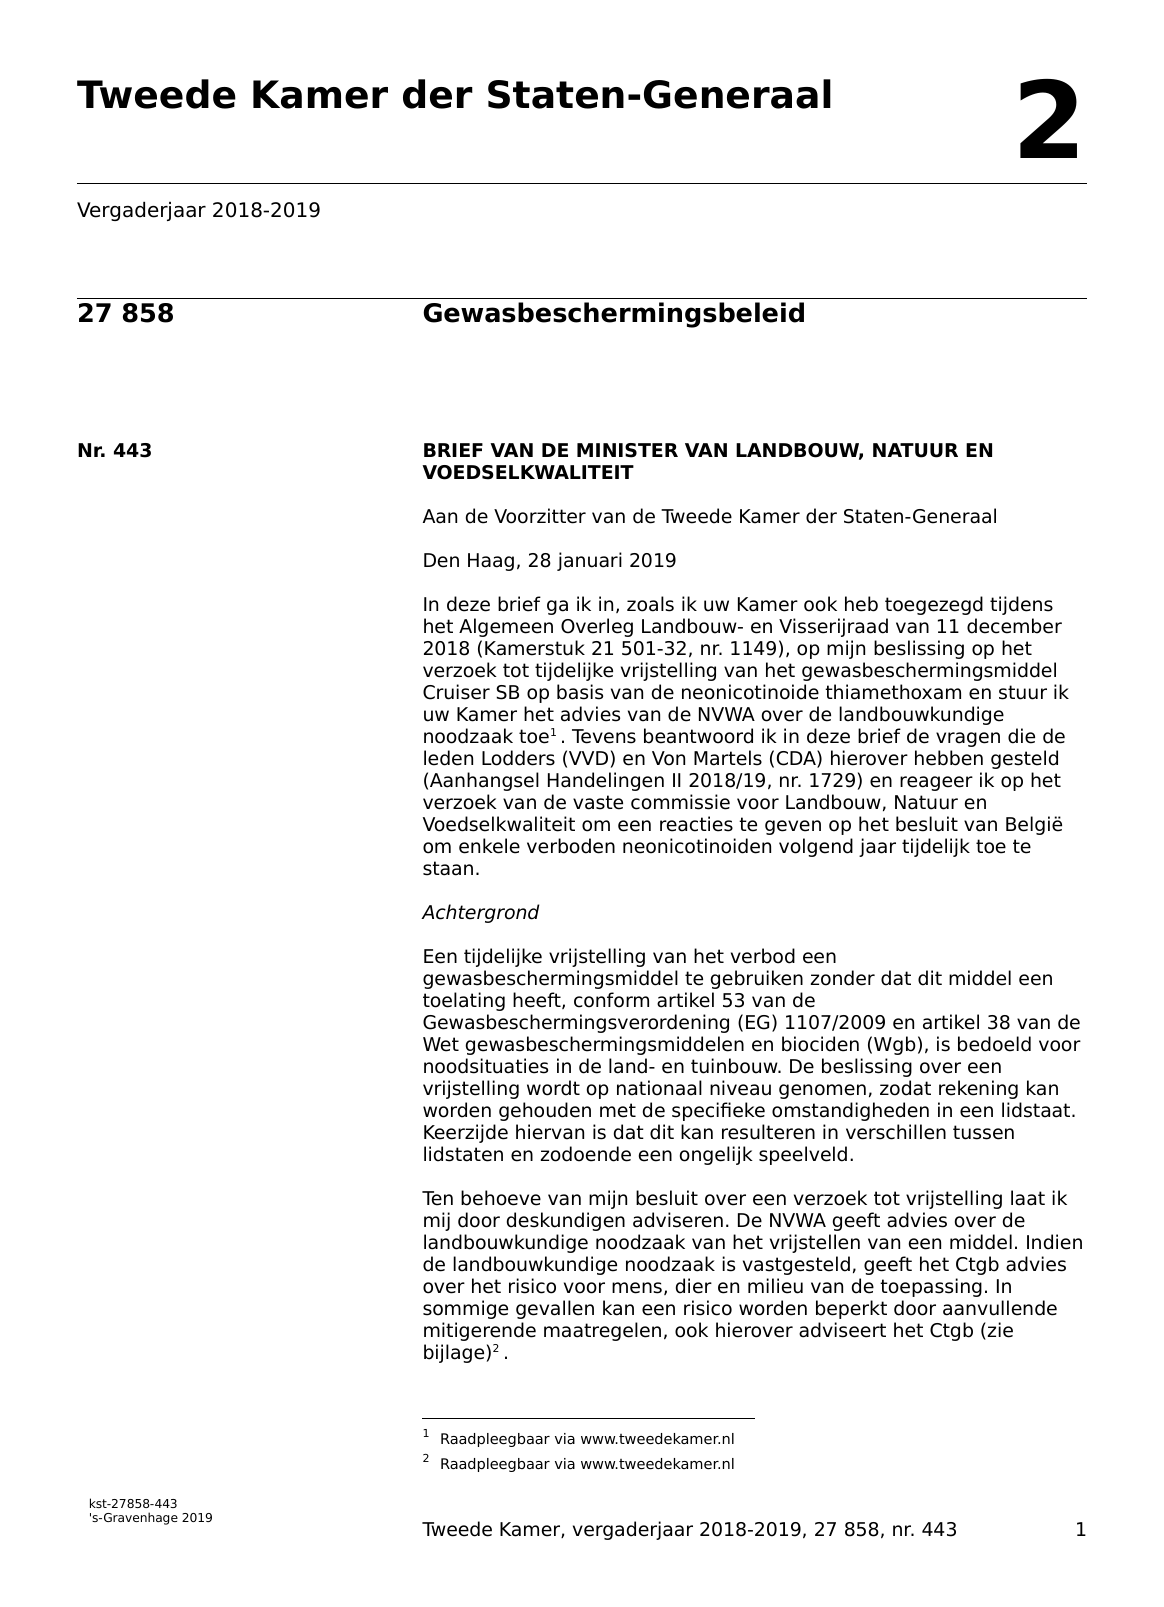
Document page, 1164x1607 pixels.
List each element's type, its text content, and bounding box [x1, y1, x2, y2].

text Raadpleegbaar via www.tweedekamer.nl [422, 1452, 1087, 1474]
text kst-27858-443 [88, 1497, 323, 1511]
text Ten behoeve van mijn besluit over een verzoek tot vrijstelling laat ik mij door deskundigen adviseren. De NVWA geeft advies over de landbouwkundige noodzaak van het vrijstellen van een middel. Indien de landbouwkundige noodzaak is vastgesteld, geeft het Ctgb advies over het risico voor mens, dier en milieu van de toepassing. In sommige gevallen kan een risico worden beperkt door aanvullende mitigerende maatregelen, ook hierover adviseert het Ctgb (zie bijlage). [422, 1188, 1087, 1364]
subtitle Achtergrond [422, 902, 1087, 924]
subtitle 27 858 Gewasbeschermingsbeleid [77, 299, 1087, 329]
text In deze brief ga ik in, zoals ik uw Kamer ook heb toegezegd tijdens het Algemeen Overleg Landbouw- en Visserijraad van 11 december 2018 (Kamerstuk 21 501-32, nr. 1149), op mijn beslissing op het verzoek tot tijdelijke vrijstelling van het gewasbeschermingsmiddel Cruiser SB op basis van de neonicotinoide thiamethoxam en stuur ik uw Kamer het advies van de NVWA over de landbouwkundige noodzaak toe. Tevens beantwoord ik in deze brief de vragen die de leden Lodders (VVD) en Von Martels (CDA) hierover hebben gesteld (Aanhangsel Handelingen II 2018/19, nr. 1729) en reageer ik op het verzoek van de vaste commissie voor Landbouw, Natuur en Voedselkwaliteit om een reacties te geven op het besluit van België om enkele verboden neonicotinoiden volgend jaar tijdelijk toe te staan. [422, 594, 1087, 880]
text Een tijdelijke vrijstelling van het verbod een gewasbeschermingsmiddel te gebruiken zonder dat dit middel een toelating heeft, conform artikel 53 van de Gewasbeschermingsverordening (EG) 1107/2009 en artikel 38 van de Wet gewasbeschermingsmiddelen en biociden (Wgb), is bedoeld voor noodsituaties in de land- en tuinbouw. De beslissing over een vrijstelling wordt op nationaal niveau genomen, zodat rekening kan worden gehouden met de specifieke omstandigheden in een lidstaat. Keerzijde hiervan is dat dit kan resulteren in verschillen tussen lidstaten en zodoende een ongelijk speelveld. [422, 946, 1087, 1166]
text 's-Gravenhage 2019 [88, 1511, 323, 1525]
table_cell Vergaderjaar 2018-2019 [77, 184, 1087, 298]
text Den Haag, 28 januari 2019 [422, 550, 1087, 572]
subtitle Nr. 443 BRIEF VAN DE MINISTER VAN LANDBOUW, NATUUR EN VOEDSELKWALITEIT [77, 440, 1087, 484]
text Aan de Voorzitter van de Tweede Kamer der Staten-Generaal [422, 506, 1087, 528]
table_header Tweede Kamer der Staten-Generaal [77, 59, 886, 183]
text Raadpleegbaar via www.tweedekamer.nl [422, 1427, 1087, 1449]
table_header 2 [886, 59, 1087, 183]
